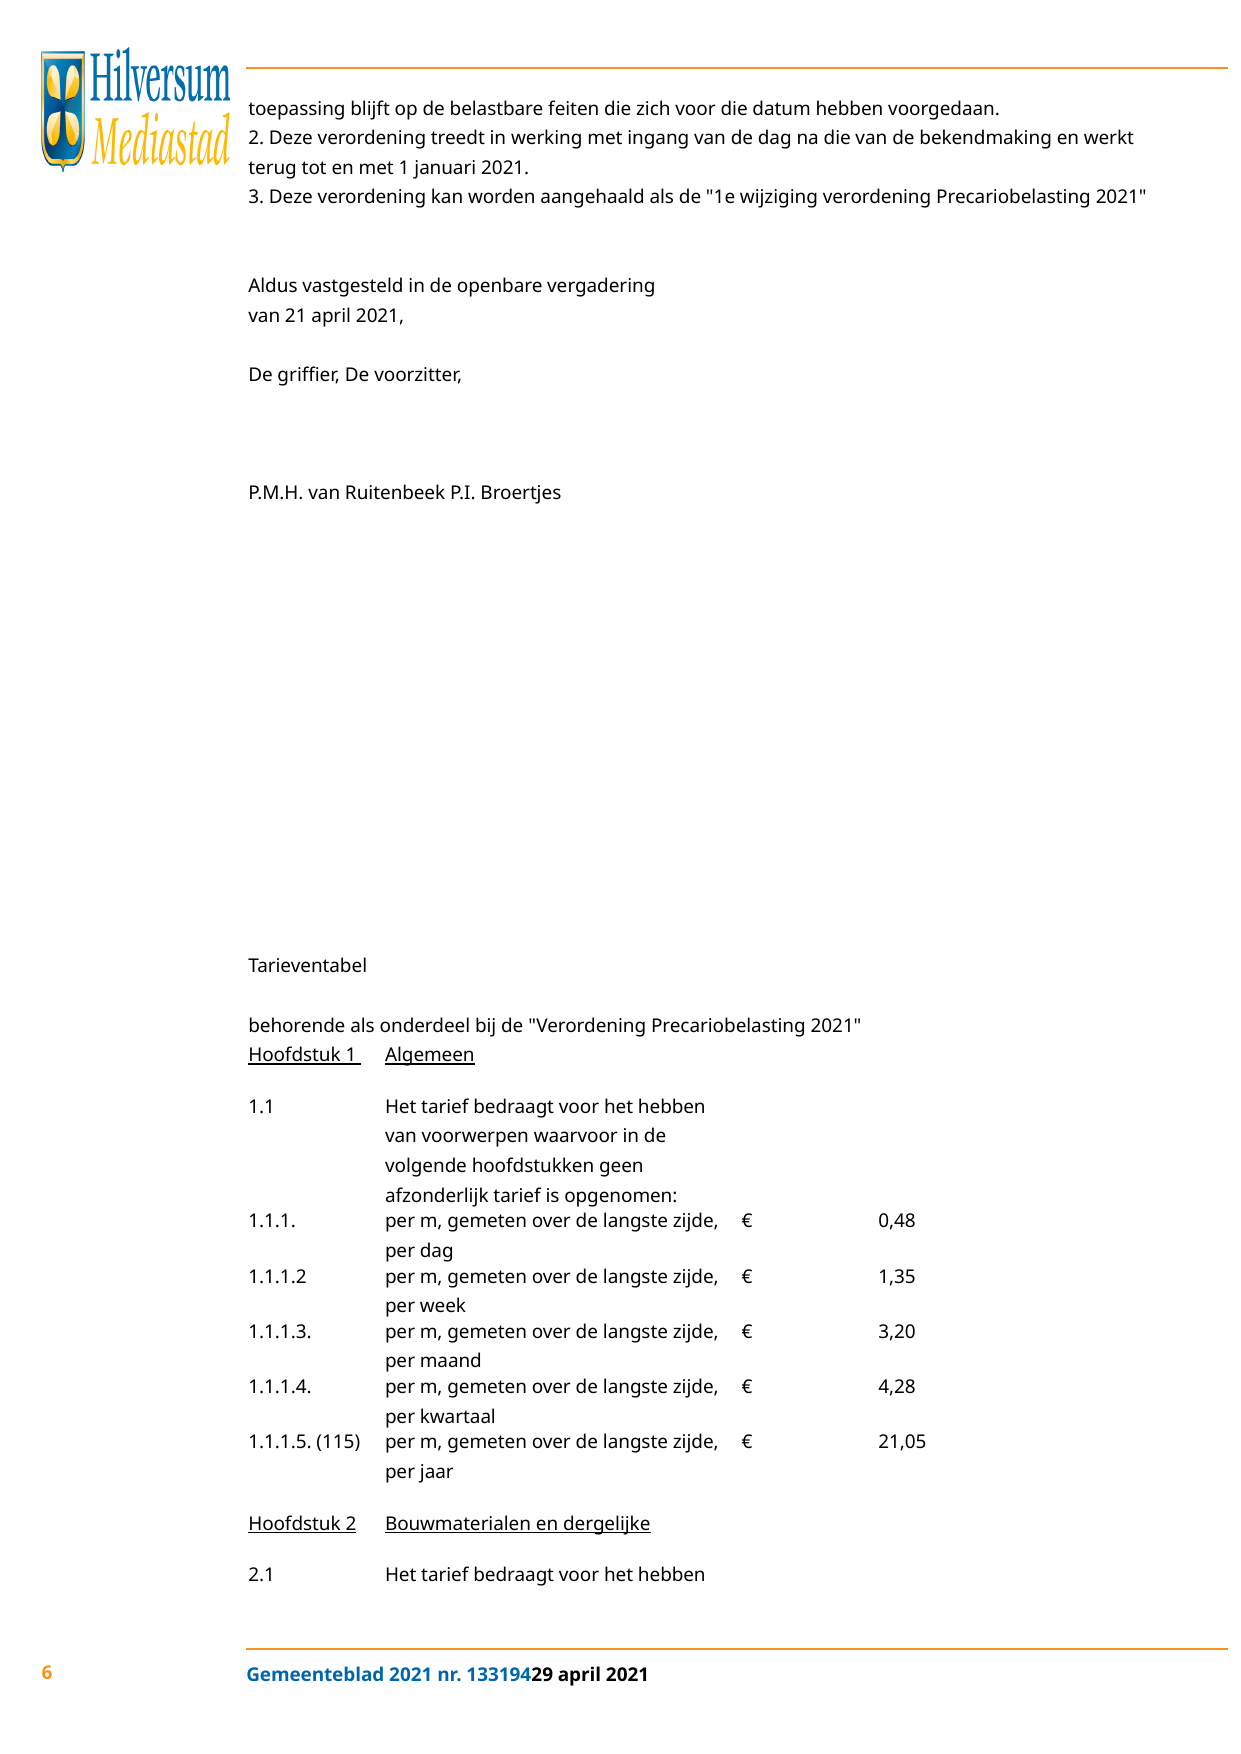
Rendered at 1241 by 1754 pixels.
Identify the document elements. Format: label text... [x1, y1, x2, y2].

table_cell [741, 1510, 878, 1536]
table_cell Bouwmaterialen en dergelijke [385, 1510, 741, 1536]
table_cell Hoofdstuk 2 [248, 1510, 385, 1536]
table_cell [878, 1561, 1152, 1587]
table_cell 1.1.1.2 [248, 1263, 385, 1318]
table_cell 1.1.1.5. (115) [248, 1429, 385, 1484]
table_cell 1.1.1.3. [248, 1318, 385, 1373]
table_cell per m, gemeten over de langste zijde, per dag [385, 1208, 741, 1263]
table_cell € [741, 1374, 878, 1429]
table_cell [385, 1484, 741, 1510]
table_cell [741, 1067, 878, 1093]
text behorende als onderdeel bij de "Verordening Precariobelasting 2021" [248, 1012, 1152, 1038]
table_cell 1.1.1. [248, 1208, 385, 1263]
table_header [878, 1042, 1152, 1067]
table_cell [741, 1093, 878, 1207]
text 3. Deze verordening kan worden aangehaald als de "1e wijziging verordening Precariobelasting 2021" [248, 183, 1152, 209]
text Tarieventabel [248, 953, 1152, 978]
text toepassing blijft op de belastbare feiten die zich voor die datum hebben voorgedaan. [248, 95, 1152, 121]
table_cell [248, 1536, 385, 1561]
text Aldus vastgesteld in de openbare vergadering [248, 272, 1152, 298]
table_cell [878, 1484, 1152, 1510]
table_cell per m, gemeten over de langste zijde, per jaar [385, 1429, 741, 1484]
text P.M.H. van Ruitenbeek P.I. Broertjes [248, 479, 1152, 505]
table_cell € [741, 1429, 878, 1484]
table_cell Het tarief bedraagt voor het hebben van voorwerpen waarvoor in de volgende hoofdstukken geen afzonderlijk tarief is opgenomen: [385, 1093, 741, 1207]
table_cell 4,28 [878, 1374, 1152, 1429]
table_cell [385, 1536, 741, 1561]
text 2. Deze verordening treedt in werking met ingang van de dag na die van de bekendmaking en werkt terug tot en met 1 januari 2021. [248, 124, 1152, 180]
table_cell [741, 1536, 878, 1561]
table_cell [878, 1093, 1152, 1207]
table_cell 1,35 [878, 1263, 1152, 1318]
table_cell 21,05 [878, 1429, 1152, 1484]
table_cell [878, 1510, 1152, 1536]
text De griffier, De voorzitter, [248, 361, 1152, 387]
table_cell [741, 1561, 878, 1587]
table_cell 0,48 [878, 1208, 1152, 1263]
table_cell [878, 1067, 1152, 1093]
table_cell per m, gemeten over de langste zijde, per maand [385, 1318, 741, 1373]
table_cell [878, 1536, 1152, 1561]
table_cell € [741, 1318, 878, 1373]
table_cell 2.1 [248, 1561, 385, 1587]
table_cell 1.1 [248, 1093, 385, 1207]
table_cell [741, 1484, 878, 1510]
text van 21 april 2021, [248, 302, 1152, 328]
table_cell 3,20 [878, 1318, 1152, 1373]
table_cell € [741, 1263, 878, 1318]
table_header Hoofdstuk 1 [248, 1042, 385, 1067]
picture [41, 47, 231, 172]
table_header [741, 1042, 878, 1067]
table_header Algemeen [385, 1042, 741, 1067]
table_cell Het tarief bedraagt voor het hebben [385, 1561, 741, 1587]
table_cell per m, gemeten over de langste zijde, per week [385, 1263, 741, 1318]
table_cell € [741, 1208, 878, 1263]
table_cell [248, 1067, 385, 1093]
table_cell [248, 1484, 385, 1510]
table_cell [385, 1067, 741, 1093]
table_cell per m, gemeten over de langste zijde, per kwartaal [385, 1374, 741, 1429]
table_cell 1.1.1.4. [248, 1374, 385, 1429]
